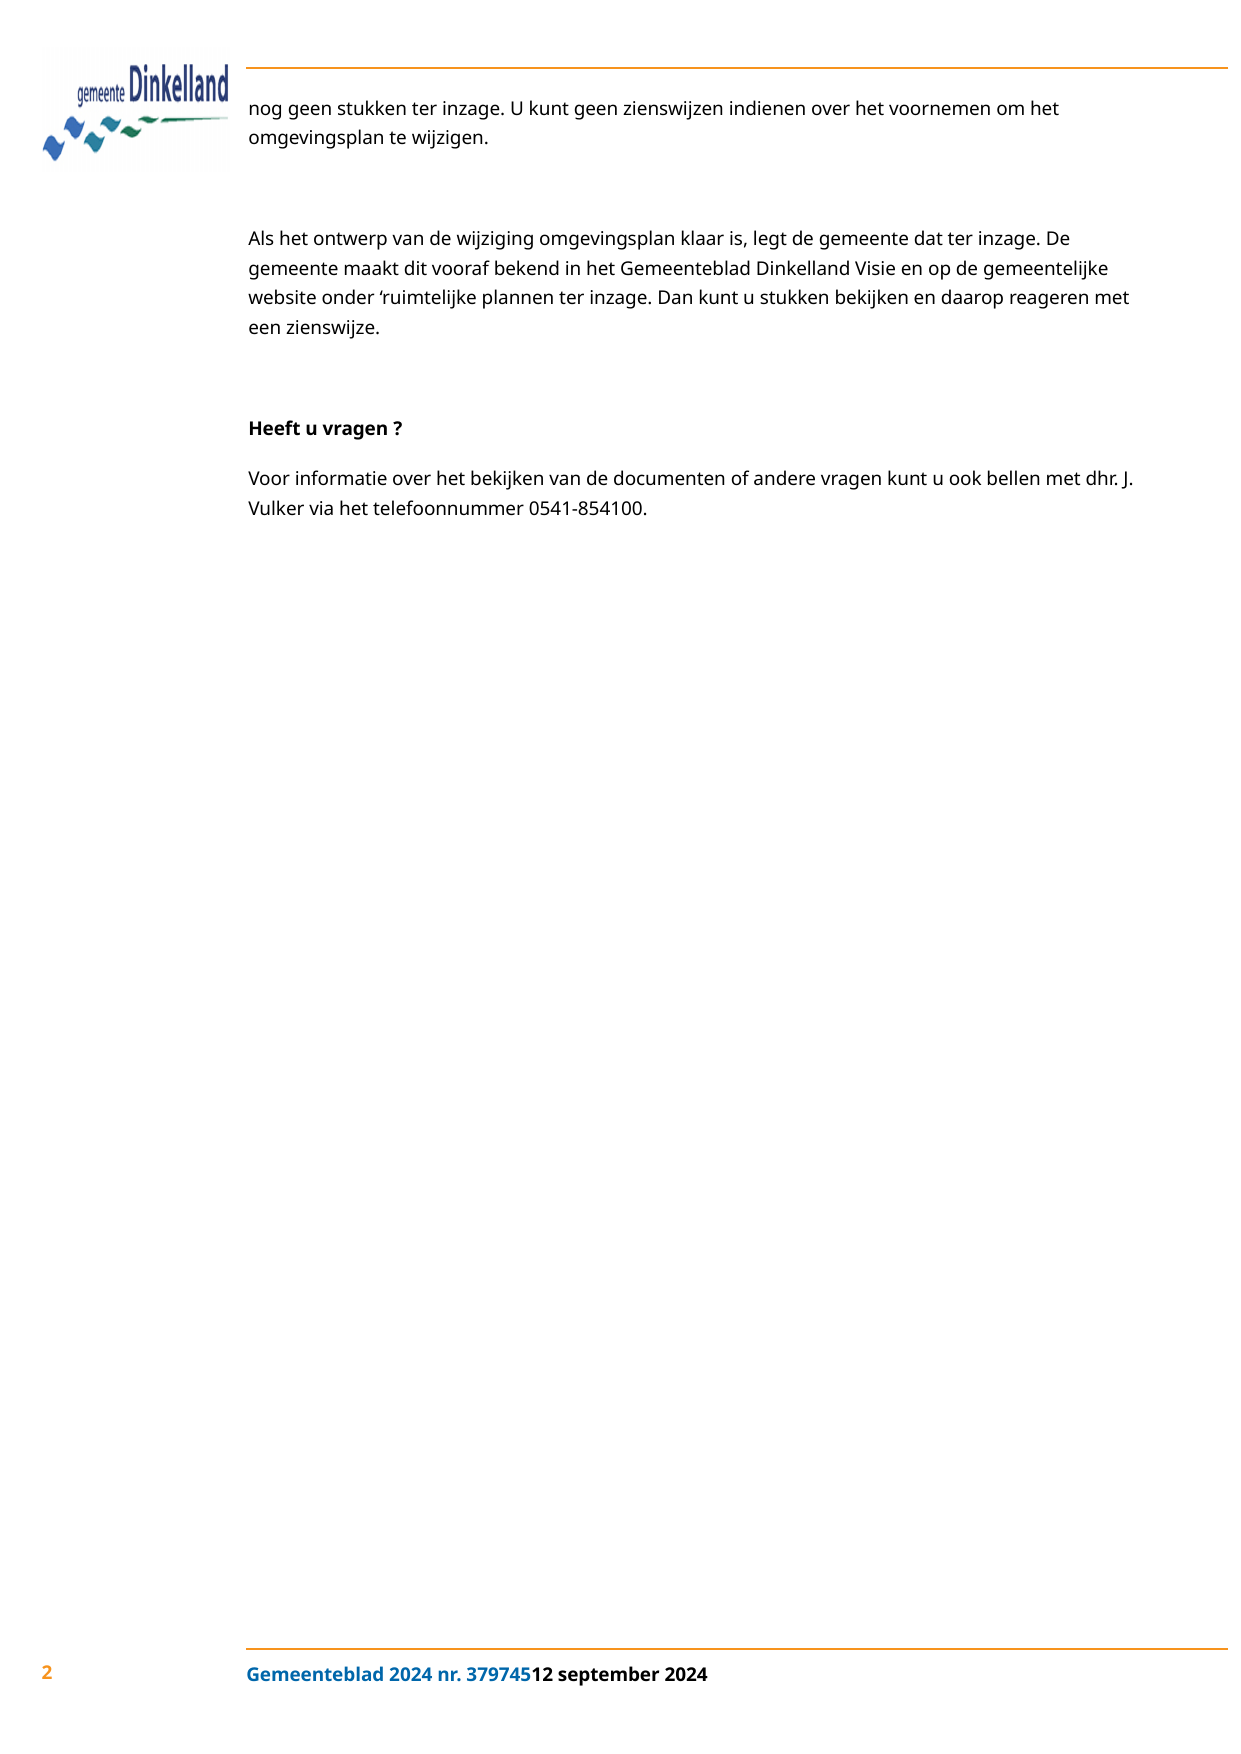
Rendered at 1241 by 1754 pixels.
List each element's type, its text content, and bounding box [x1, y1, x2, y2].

text Heeft u vragen ? [248, 415, 1152, 441]
picture [41, 47, 231, 172]
text Voor informatie over het bekijken van de documenten of andere vragen kunt u ook bellen met dhr. J. Vulker via het telefoonnummer 0541-854100. [248, 465, 1152, 521]
text Als het ontwerp van de wijziging omgevingsplan klaar is, legt de gemeente dat ter inzage. De gemeente maakt dit vooraf bekend in het Gemeenteblad Dinkelland Visie en op de gemeentelijke website onder ‘ruimtelijke plannen ter inzage. Dan kunt u stukken bekijken en daarop reageren met een zienswijze. [248, 225, 1152, 340]
text nog geen stukken ter inzage. U kunt geen zienswijzen indienen over het voornemen om het omgevingsplan te wijzigen. [248, 95, 1152, 150]
